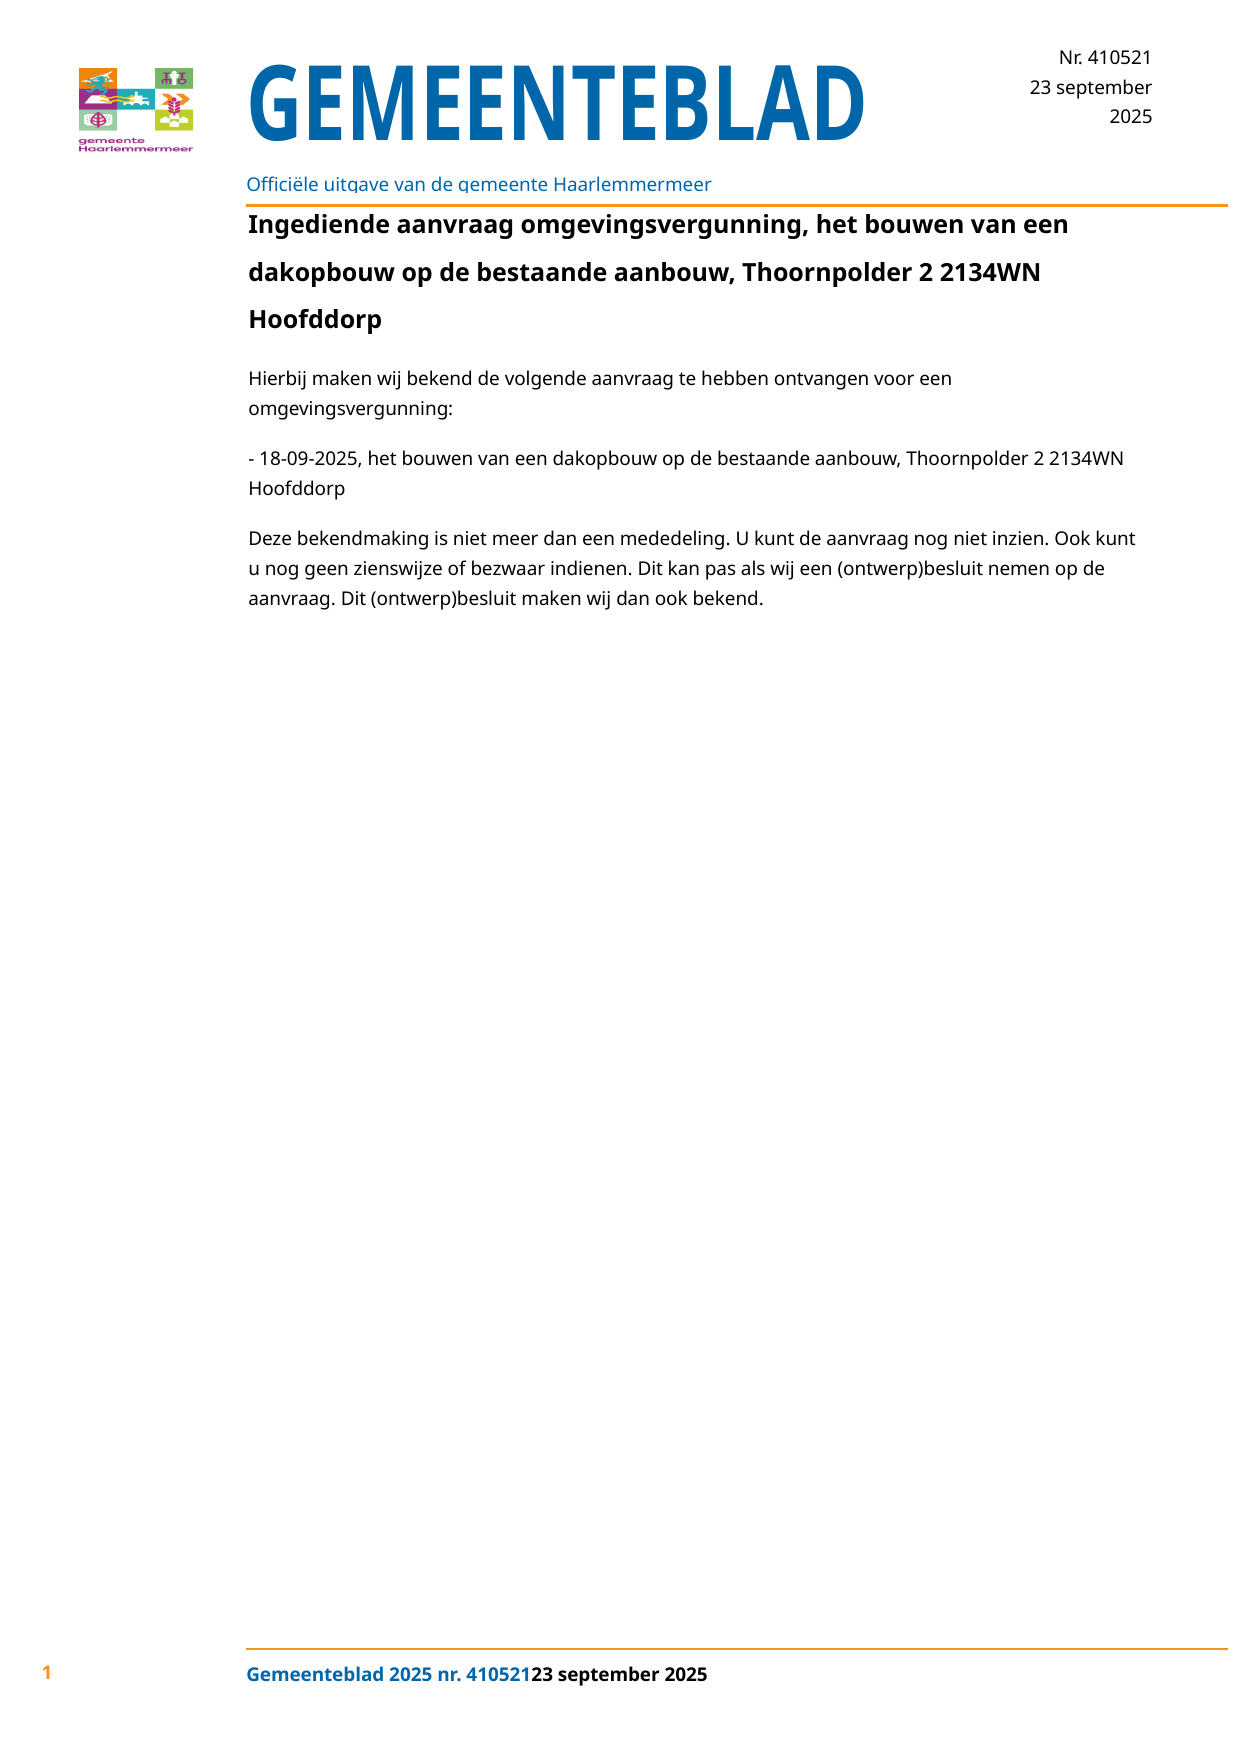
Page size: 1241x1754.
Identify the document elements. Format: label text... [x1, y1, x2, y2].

text - 18-09-2025, het bouwen van een dakopbouw op de bestaande aanbouw, Thoornpolder 2 2134WN Hoofddorp [248, 446, 1152, 501]
text Hierbij maken wij bekend de volgende aanvraag te hebben ontvangen voor een omgevingsvergunning: [248, 366, 1152, 421]
picture [41, 47, 231, 172]
text Deze bekendmaking is niet meer dan een mededeling. U kunt de aanvraag nog niet inzien. Ook kunt u nog geen zienswijze of bezwaar indienen. Dit kan pas als wij een (ontwerp)besluit nemen op de aanvraag. Dit (ontwerp)besluit maken wij dan ook bekend. [248, 526, 1152, 610]
text Ingediende aanvraag omgevingsvergunning, het bouwen van een dakopbouw op de bestaande aanbouw, Thoornpolder 2 2134WN Hoofddorp [248, 207, 1152, 336]
